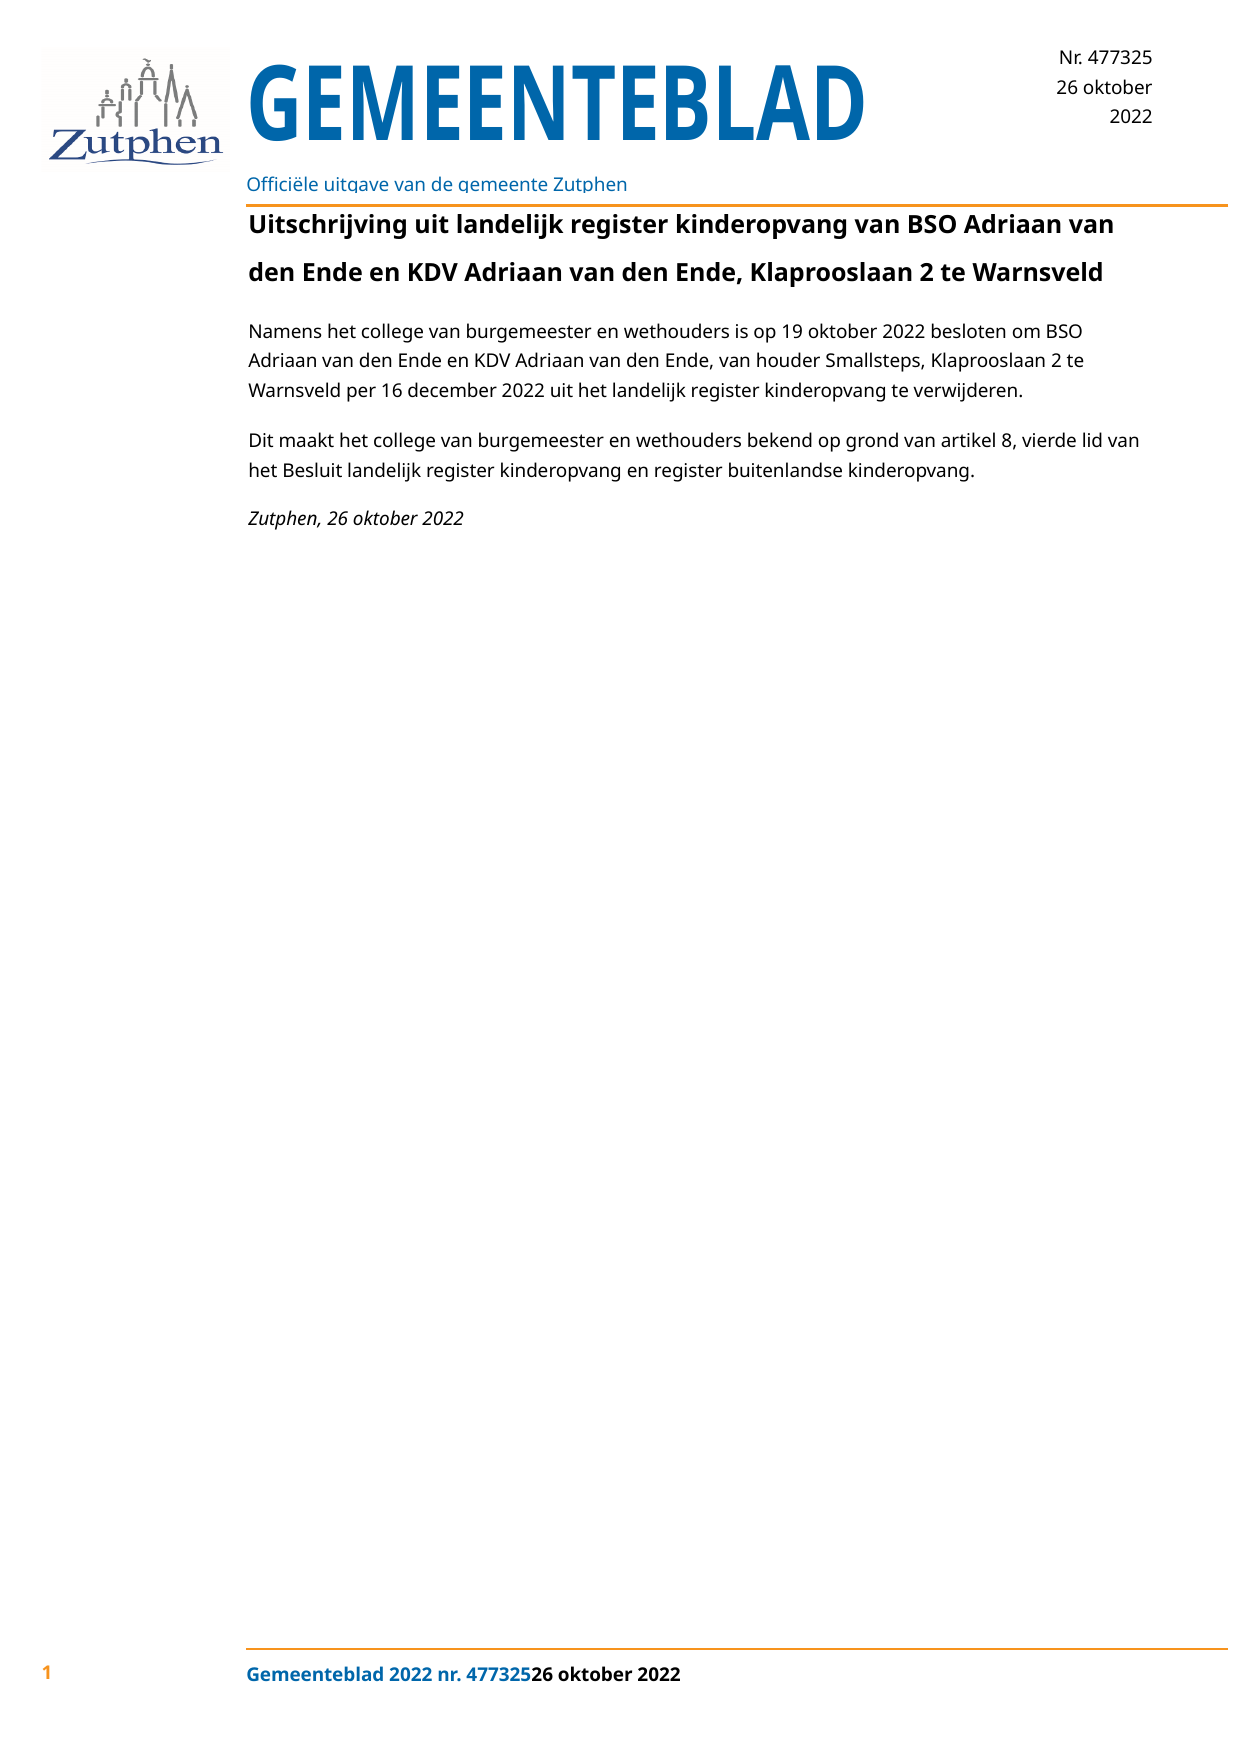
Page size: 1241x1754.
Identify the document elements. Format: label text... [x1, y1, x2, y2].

text Zutphen, 26 oktober 2022 [248, 505, 1152, 531]
text Dit maakt het college van burgemeester en wethouders bekend op grond van artikel 8, vierde lid van het Besluit landelijk register kinderopvang en register buitenlandse kinderopvang. [248, 427, 1152, 483]
text Namens het college van burgemeester en wethouders is op 19 oktober 2022 besloten om BSO Adriaan van den Ende en KDV Adriaan van den Ende, van houder Smallsteps, Klaprooslaan 2 te Warnsveld per 16 december 2022 uit het landelijk register kinderopvang te verwijderen. [248, 318, 1152, 403]
text Uitschrijving uit landelijk register kinderopvang van BSO Adriaan van den Ende en KDV Adriaan van den Ende, Klaprooslaan 2 te Warnsveld [248, 207, 1152, 288]
picture [41, 47, 231, 172]
